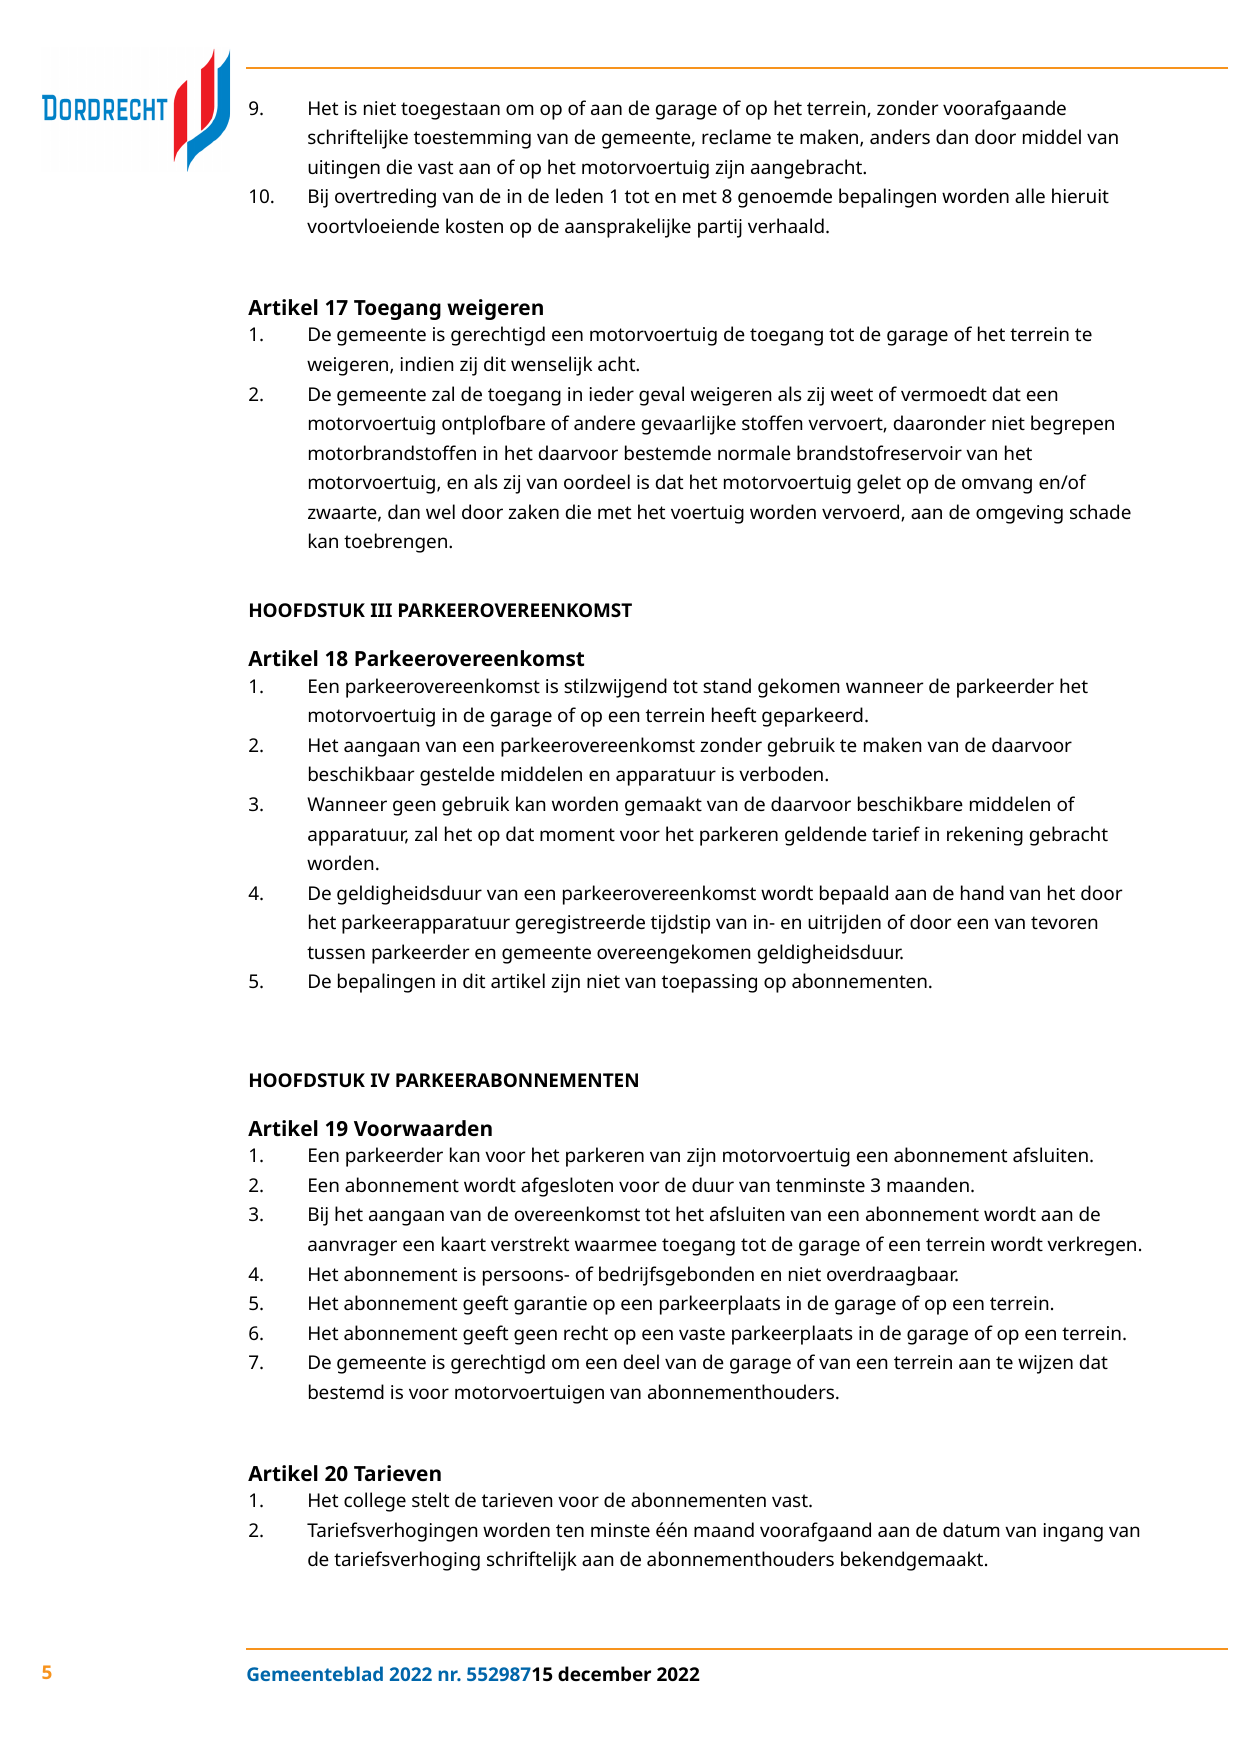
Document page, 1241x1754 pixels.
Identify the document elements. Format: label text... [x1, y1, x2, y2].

picture [41, 47, 231, 172]
list De gemeente is gerechtigd om een deel van de garage of van een terrein aan te wijzen dat bestemd is voor motorvoertuigen van abonnementhouders. [248, 1349, 1152, 1405]
text HOOFDSTUK III PARKEEROVEREENKOMST [248, 595, 1152, 623]
list Bij overtreding van de in de leden 1 tot en met 8 genoemde bepalingen worden alle hieruit voortvloeiende kosten op de aansprakelijke partij verhaald. [248, 183, 1152, 239]
list Het is niet toegestaan om op of aan de garage of op het terrein, zonder voorafgaande schriftelijke toestemming van de gemeente, reclame te maken, anders dan door middel van uitingen die vast aan of op het motorvoertuig zijn aangebracht. [248, 95, 1152, 180]
list Tariefsverhogingen worden ten minste één maand voorafgaand aan de datum van ingang van de tariefsverhoging schriftelijk aan de abonnementhouders bekendgemaakt. [248, 1517, 1152, 1572]
list Wanneer geen gebruik kan worden gemaakt van de daarvoor beschikbare middelen of apparatuur, zal het op dat moment voor het parkeren geldende tarief in rekening gebracht worden. [248, 791, 1152, 876]
text Artikel 18 Parkeerovereenkomst [248, 644, 1152, 673]
text Artikel 19 Voorwaarden [248, 1114, 1152, 1142]
list Het college stelt de tarieven voor de abonnementen vast. [248, 1487, 1152, 1513]
text Artikel 17 Toegang weigeren [248, 293, 1152, 322]
list Het abonnement geeft garantie op een parkeerplaats in de garage of op een terrein. [248, 1290, 1152, 1316]
list Een abonnement wordt afgesloten voor de duur van tenminste 3 maanden. [248, 1172, 1152, 1198]
list Bij het aangaan van de overeenkomst tot het afsluiten van een abonnement wordt aan de aanvrager een kaart verstrekt waarmee toegang tot de garage of een terrein wordt verkregen. [248, 1202, 1152, 1257]
list De geldigheidsduur van een parkeerovereenkomst wordt bepaald aan de hand van het door het parkeerapparatuur geregistreerde tijdstip van in- en uitrijden of door een van tevoren tussen parkeerder en gemeente overeengekomen geldigheidsduur. [248, 880, 1152, 965]
list De bepalingen in dit artikel zijn niet van toepassing op abonnementen. [248, 969, 1152, 994]
text Artikel 20 Tarieven [248, 1459, 1152, 1487]
list De gemeente is gerechtigd een motorvoertuig de toegang tot de garage of het terrein te weigeren, indien zij dit wenselijk acht. [248, 322, 1152, 377]
text HOOFDSTUK IV PARKEERABONNEMENTEN [248, 1065, 1152, 1093]
list Het abonnement is persoons- of bedrijfsgebonden en niet overdraagbaar. [248, 1261, 1152, 1286]
list De gemeente zal de toegang in ieder geval weigeren als zij weet of vermoedt dat een motorvoertuig ontplofbare of andere gevaarlijke stoffen vervoert, daaronder niet begrepen motorbrandstoffen in het daarvoor bestemde normale brandstofreservoir van het motorvoertuig, en als zij van oordeel is dat het motorvoertuig gelet op de omvang en/of zwaarte, dan wel door zaken die met het voertuig worden vervoerd, aan de omgeving schade kan toebrengen. [248, 381, 1152, 554]
list Het aangaan van een parkeerovereenkomst zonder gebruik te maken van de daarvoor beschikbaar gestelde middelen en apparatuur is verboden. [248, 732, 1152, 787]
list Een parkeerder kan voor het parkeren van zijn motorvoertuig een abonnement afsluiten. [248, 1142, 1152, 1168]
list Een parkeerovereenkomst is stilzwijgend tot stand gekomen wanneer de parkeerder het motorvoertuig in de garage of op een terrein heeft geparkeerd. [248, 673, 1152, 728]
list Het abonnement geeft geen recht op een vaste parkeerplaats in de garage of op een terrein. [248, 1320, 1152, 1346]
